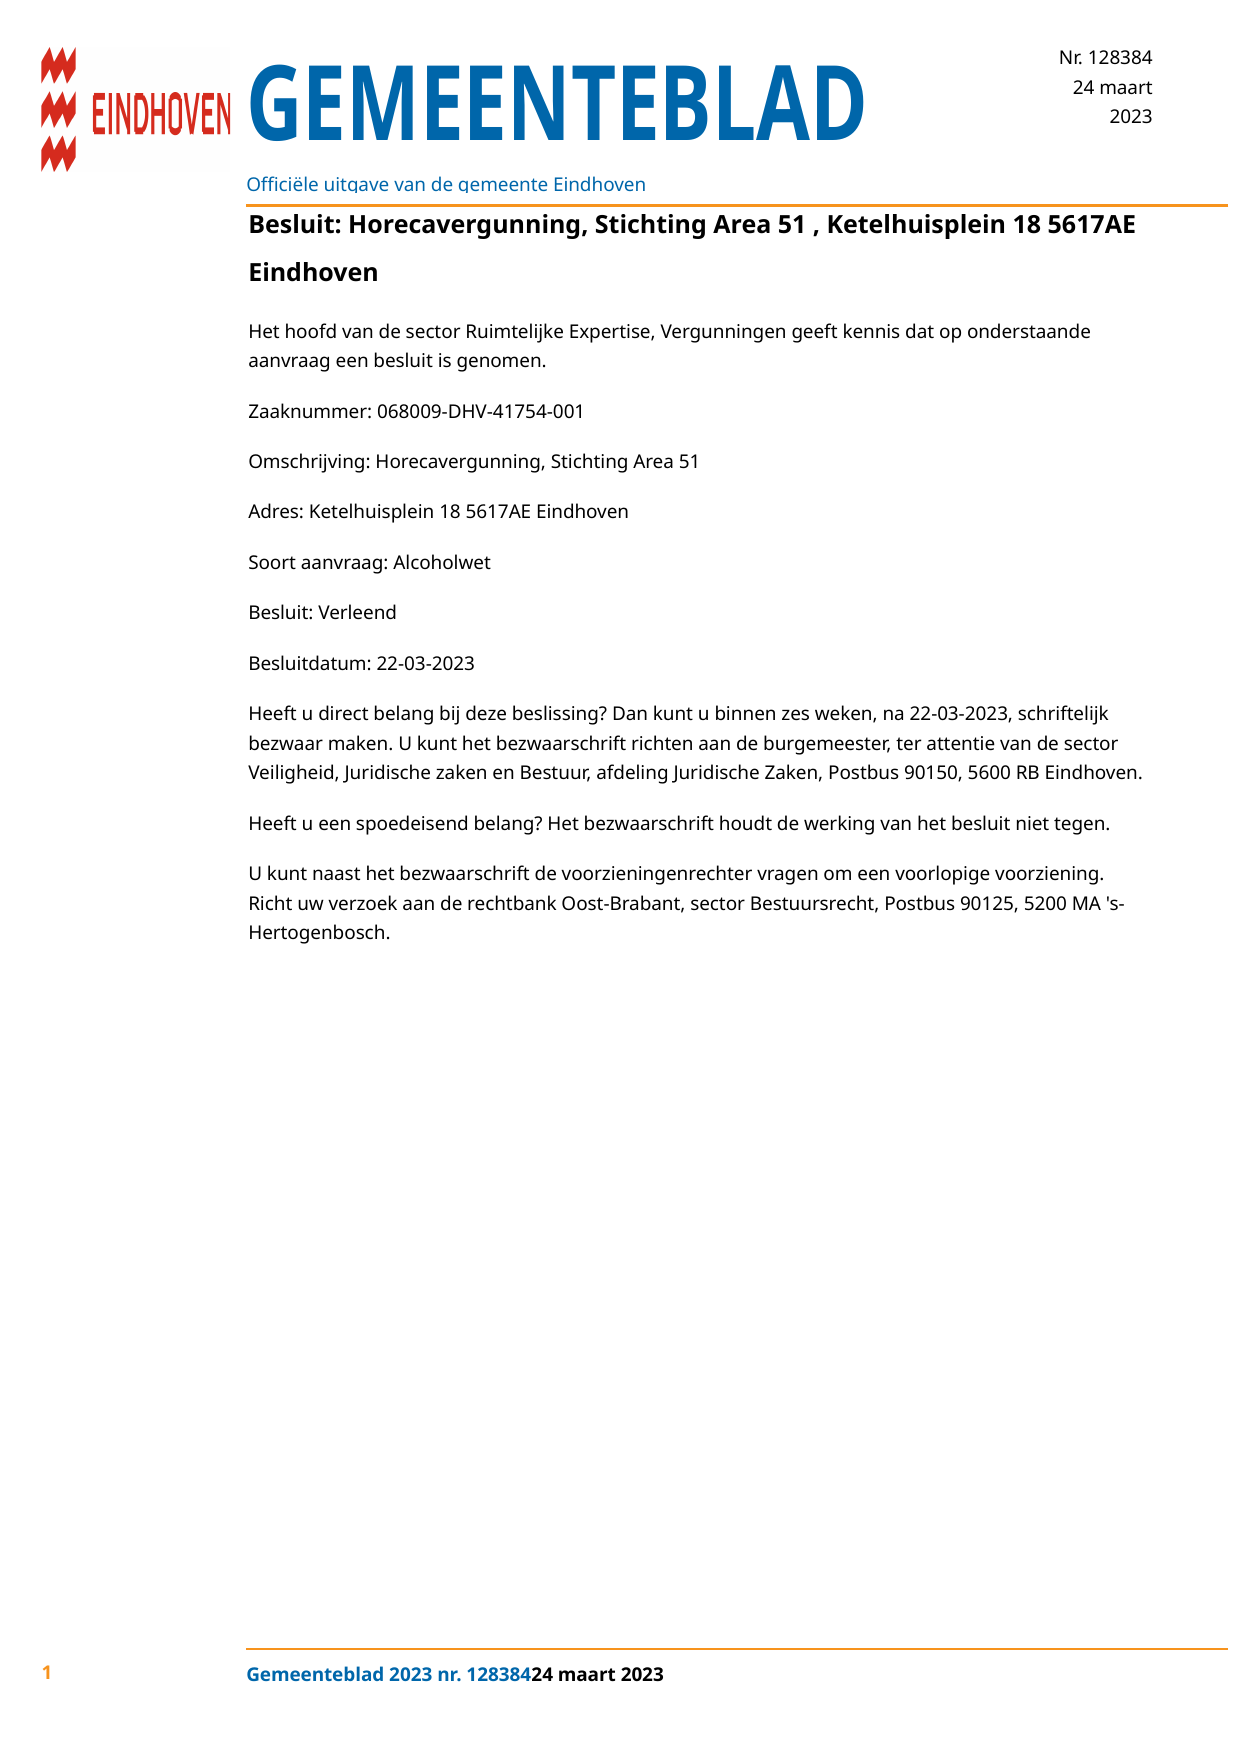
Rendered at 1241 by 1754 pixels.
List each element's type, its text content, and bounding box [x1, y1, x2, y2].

text Besluit: Verleend [248, 599, 1152, 625]
text Besluitdatum: 22-03-2023 [248, 650, 1152, 676]
text U kunt naast het bezwaarschrift de voorzieningenrechter vragen om een voorlopige voorziening. Richt uw verzoek aan de rechtbank Oost-Brabant, sector Bestuursrecht, Postbus 90125, 5200 MA 's-Hertogenbosch. [248, 860, 1152, 945]
text Heeft u een spoedeisend belang? Het bezwaarschrift houdt de werking van het besluit niet tegen. [248, 810, 1152, 836]
text Omschrijving: Horecavergunning, Stichting Area 51 [248, 448, 1152, 474]
picture [41, 47, 231, 172]
text Heeft u direct belang bij deze beslissing? Dan kunt u binnen zes weken, na 22-03-2023, schriftelijk bezwaar maken. U kunt het bezwaarschrift richten aan de burgemeester, ter attentie van de sector Veiligheid, Juridische zaken en Bestuur, afdeling Juridische Zaken, Postbus 90150, 5600 RB Eindhoven. [248, 700, 1152, 785]
text Zaaknummer: 068009-DHV-41754-001 [248, 398, 1152, 424]
text Besluit: Horecavergunning, Stichting Area 51 , Ketelhuisplein 18 5617AE Eindhoven [248, 207, 1152, 288]
text Soort aanvraag: Alcoholwet [248, 549, 1152, 575]
text Adres: Ketelhuisplein 18 5617AE Eindhoven [248, 499, 1152, 524]
text Het hoofd van de sector Ruimtelijke Expertise, Vergunningen geeft kennis dat op onderstaande aanvraag een besluit is genomen. [248, 318, 1152, 373]
